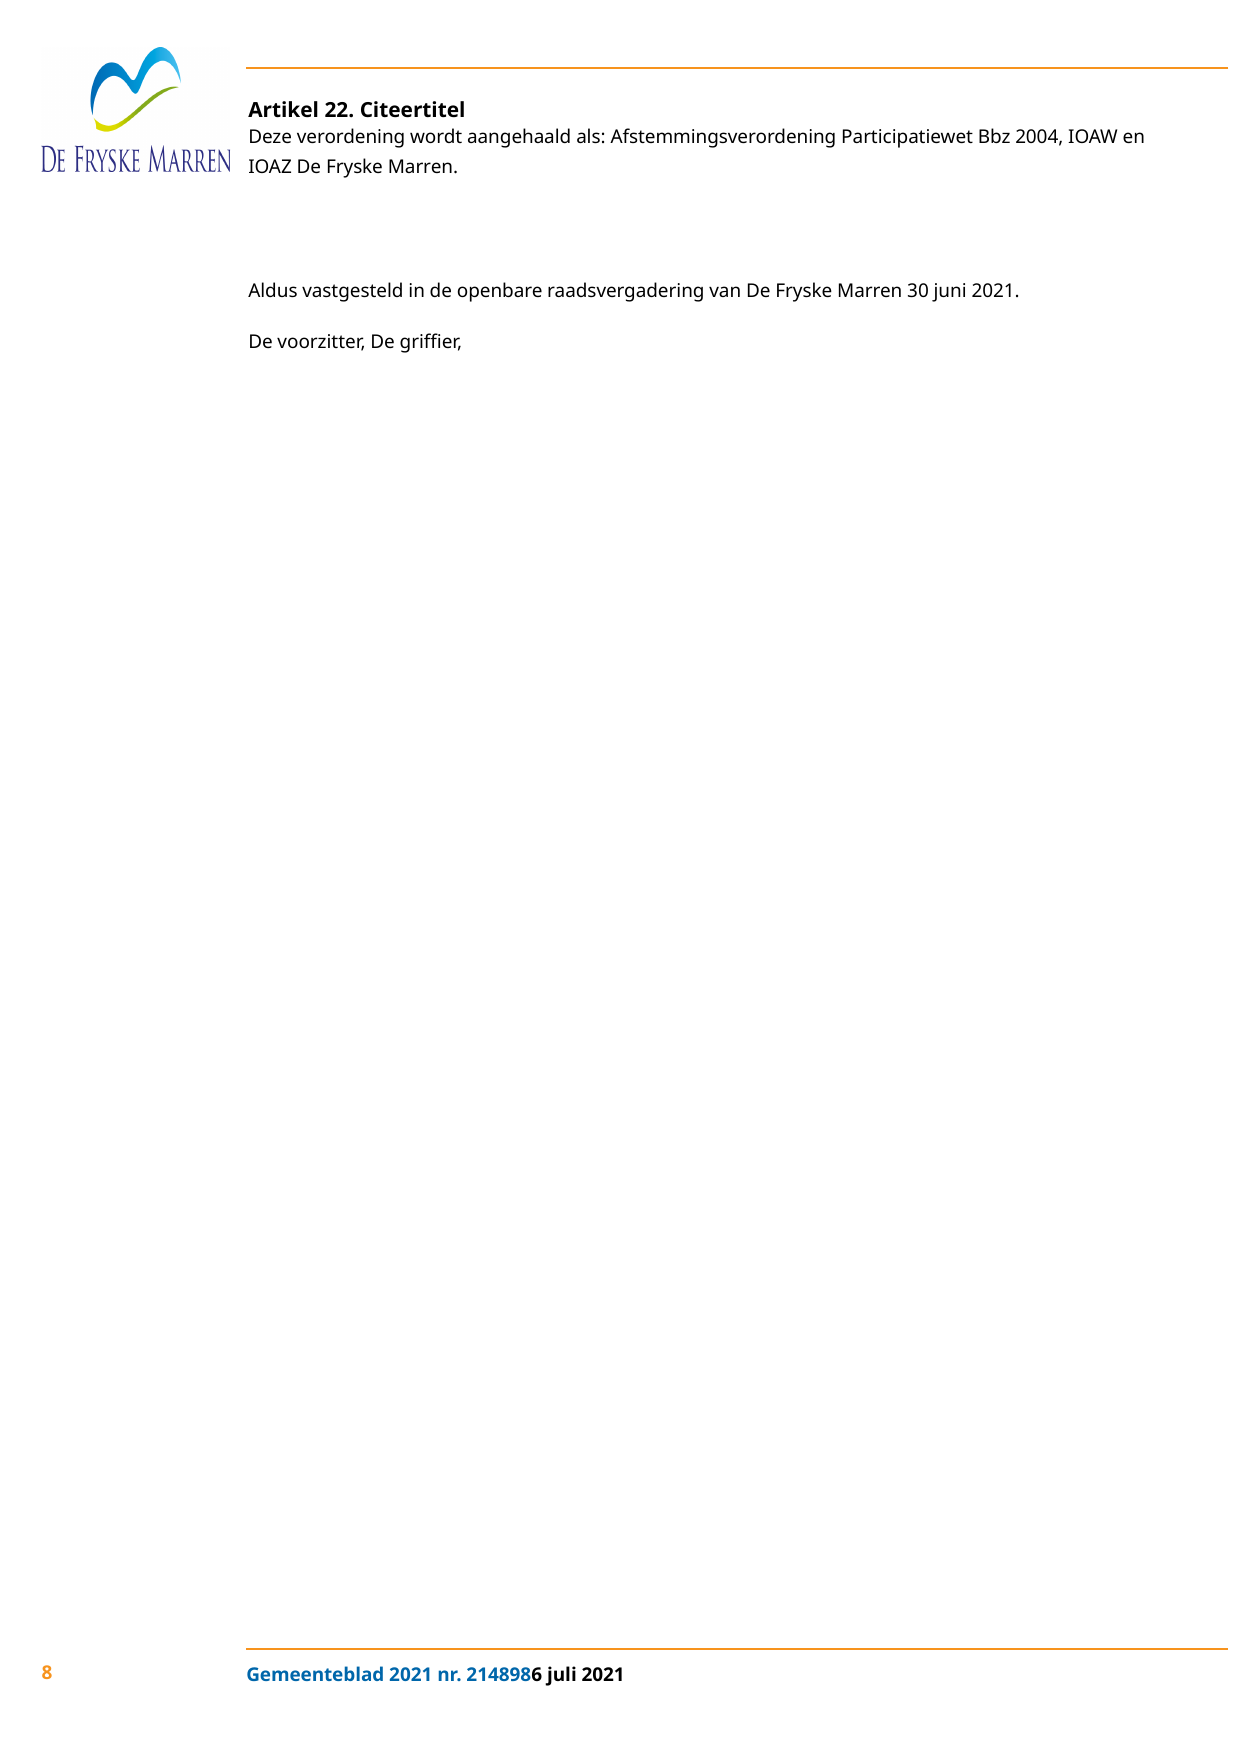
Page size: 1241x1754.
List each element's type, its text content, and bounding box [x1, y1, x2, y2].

text Artikel 22. Citeertitel [248, 95, 1152, 123]
text Aldus vastgesteld in de openbare raadsvergadering van De Fryske Marren 30 juni 2021. [248, 277, 1152, 303]
text De voorzitter, De griffier, [248, 329, 1152, 354]
picture [41, 47, 231, 172]
text Deze verordening wordt aangehaald als: Afstemmingsverordening Participatiewet Bbz 2004, IOAW en IOAZ De Fryske Marren. [248, 123, 1152, 178]
